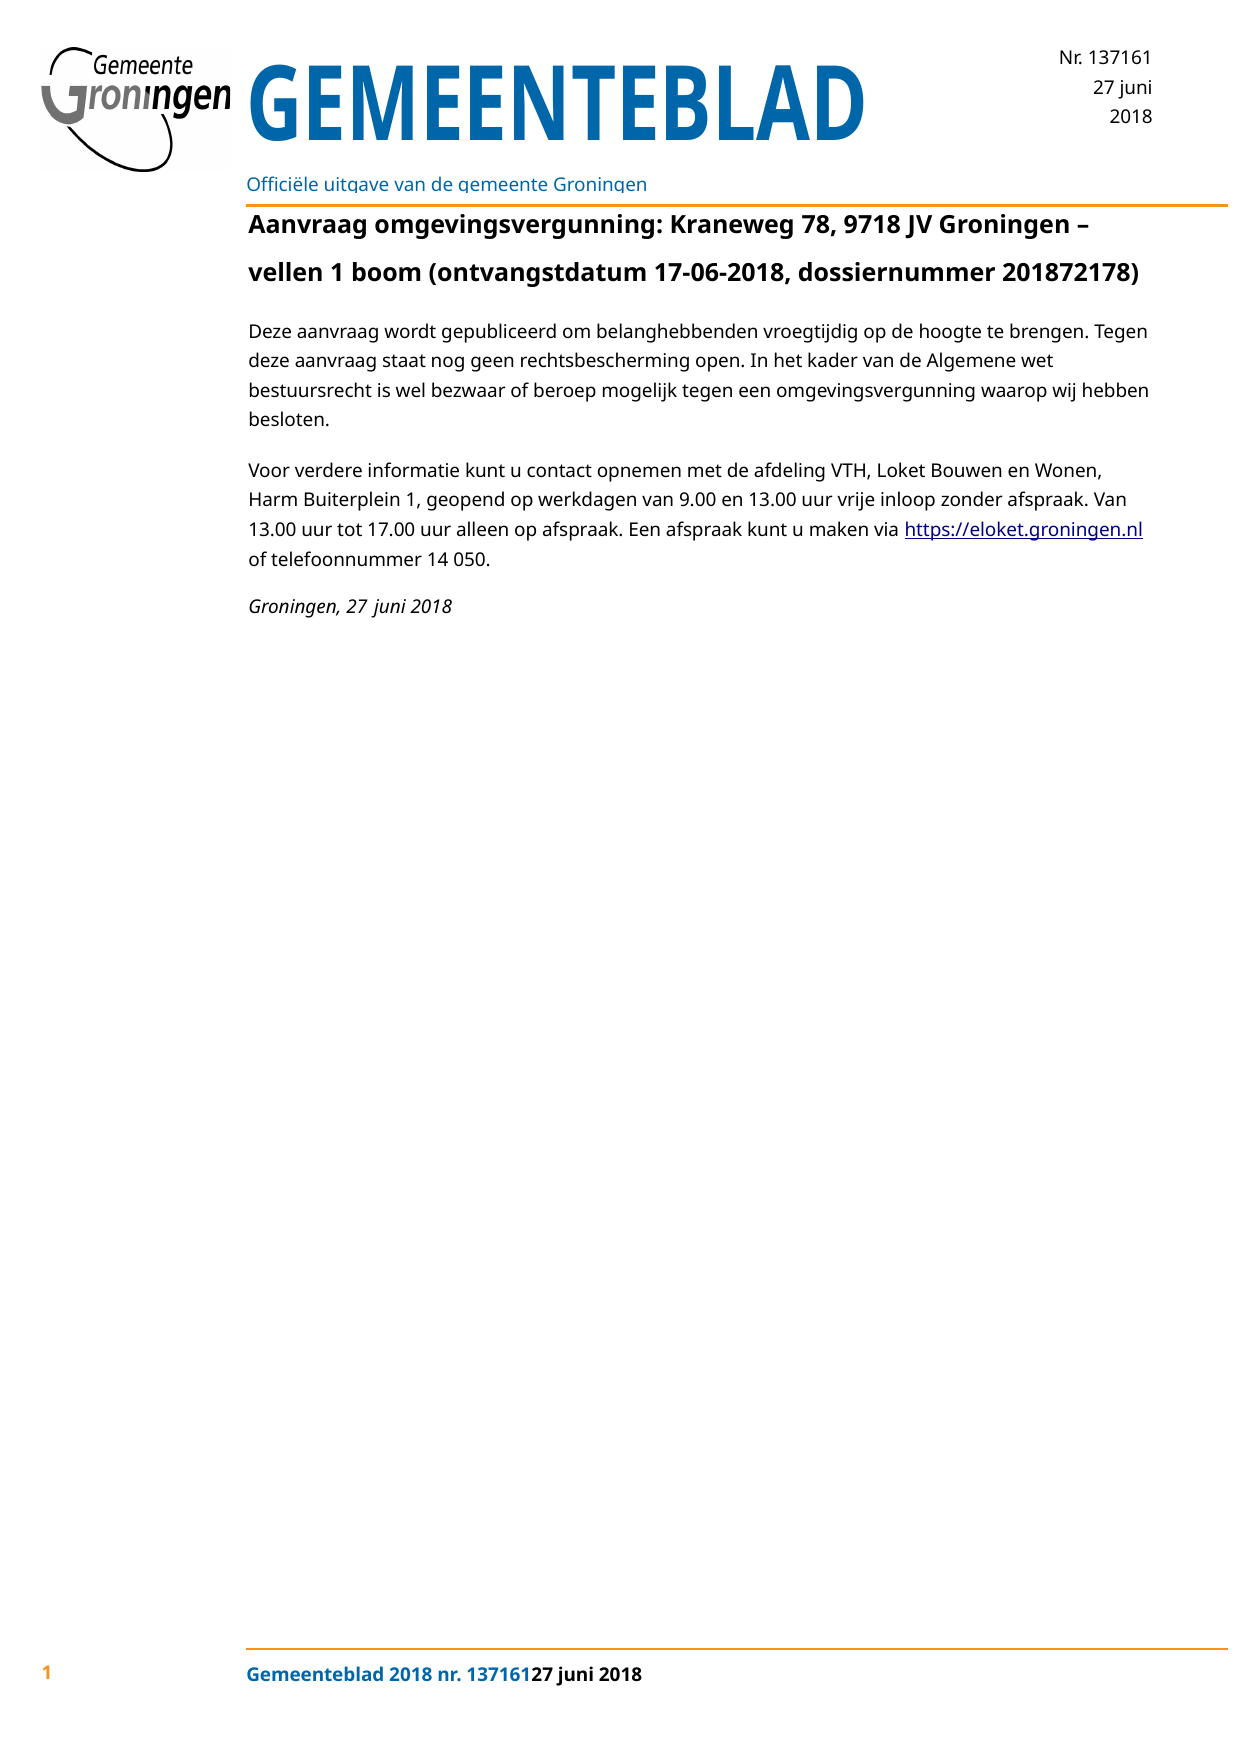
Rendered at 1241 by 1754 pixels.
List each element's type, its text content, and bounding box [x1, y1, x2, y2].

text Groningen, 27 juni 2018 [248, 594, 1152, 619]
text Deze aanvraag wordt gepubliceerd om belanghebbenden vroegtijdig op de hoogte te brengen. Tegen deze aanvraag staat nog geen rechtsbescherming open. In het kader van de Algemene wet bestuursrecht is wel bezwaar of beroep mogelijk tegen een omgevingsvergunning waarop wij hebben besloten. [248, 318, 1152, 432]
picture [41, 47, 231, 172]
text Aanvraag omgevingsvergunning: Kraneweg 78, 9718 JV Groningen – vellen 1 boom (ontvangstdatum 17-06-2018, dossiernummer 201872178) [248, 207, 1152, 288]
text Voor verdere informatie kunt u contact opnemen met de afdeling VTH, Loket Bouwen en Wonen, Harm Buiterplein 1, geopend op werkdagen van 9.00 en 13.00 uur vrije inloop zonder afspraak. Van 13.00 uur tot 17.00 uur alleen op afspraak. Een afspraak kunt u maken via https://eloket.groningen.nl of telefoonnummer 14 050. [248, 457, 1152, 572]
